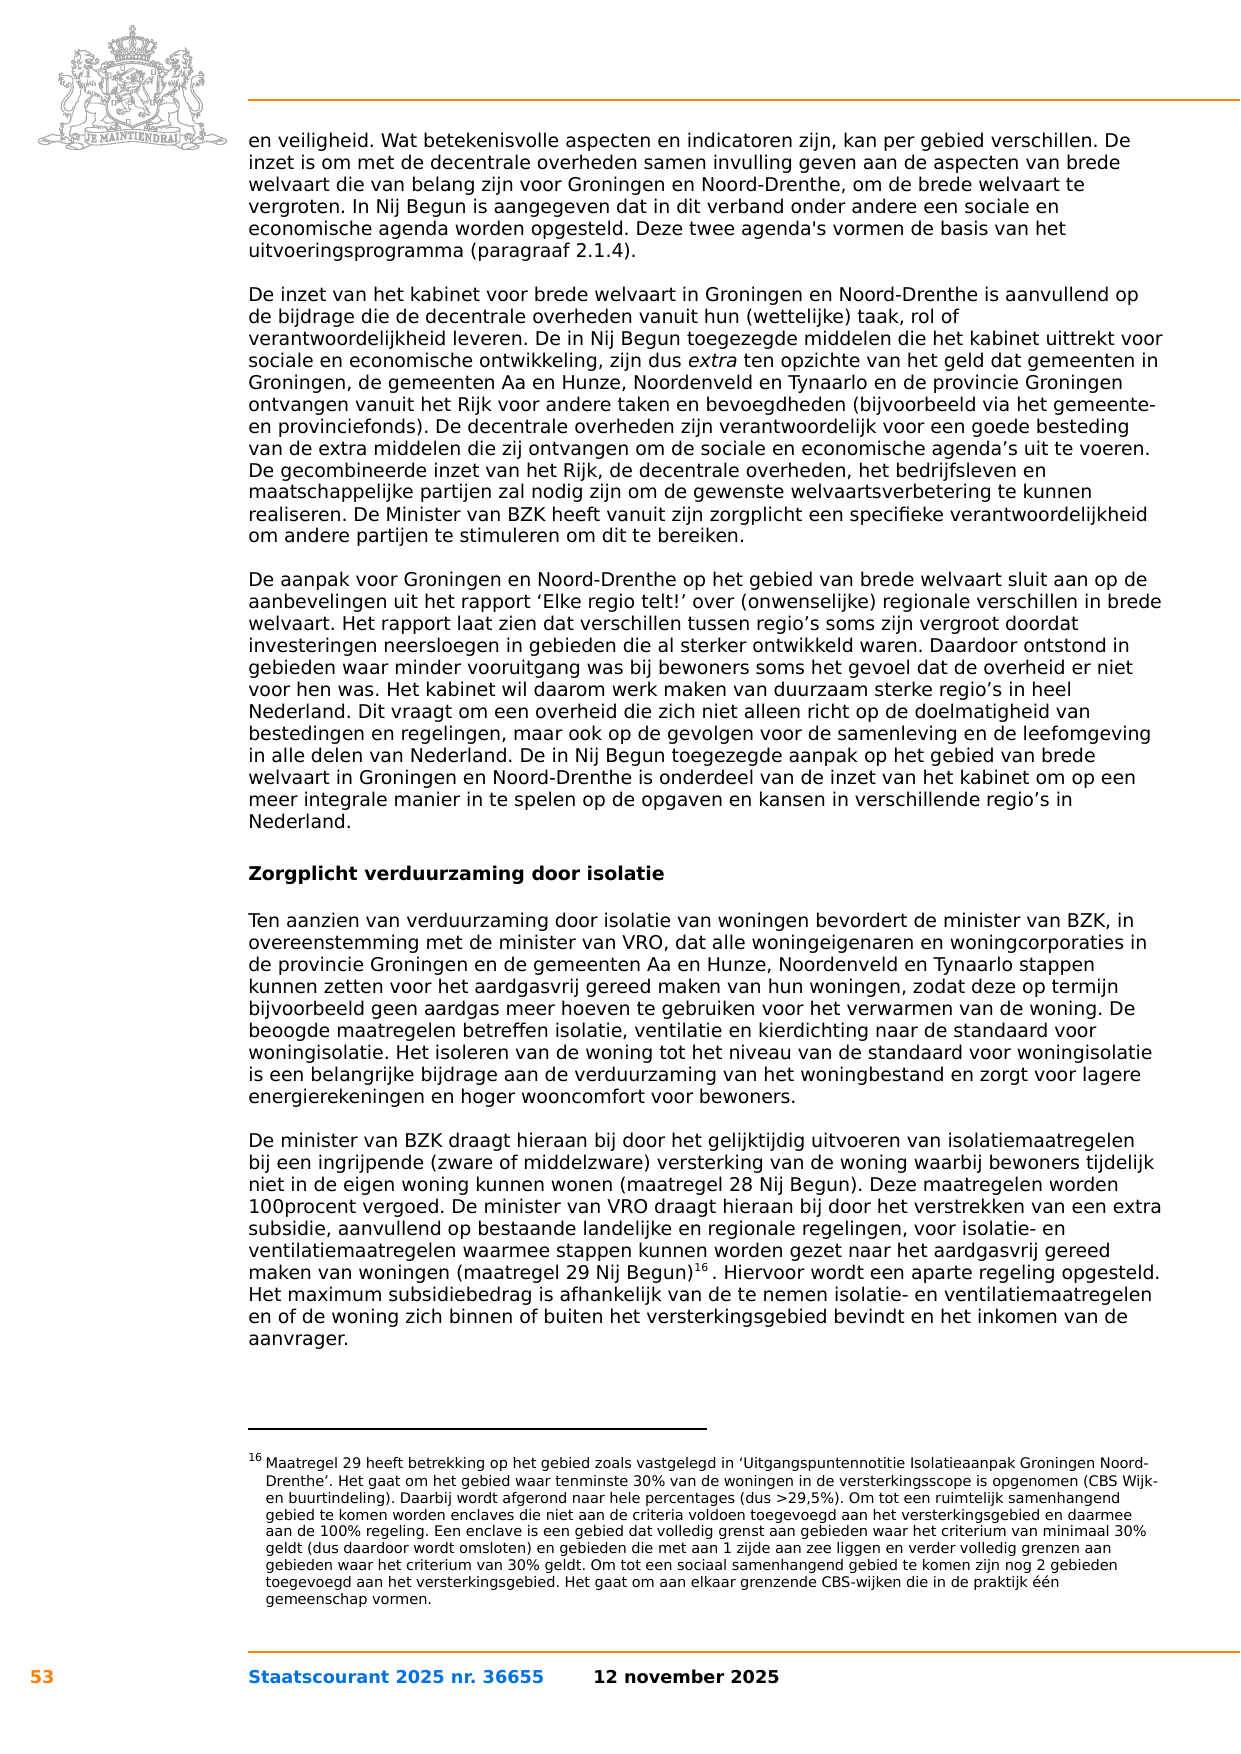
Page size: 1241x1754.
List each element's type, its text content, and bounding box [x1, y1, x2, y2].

text De minister van BZK draagt hieraan bij door het gelijktijdig uitvoeren van isolatiemaatregelen bij een ingrijpende (zware of middelzware) versterking van de woning waarbij bewoners tijdelijk niet in de eigen woning kunnen wonen (maatregel 28 Nij Begun). Deze maatregelen worden 100procent vergoed. De minister van VRO draagt hieraan bij door het verstrekken van een extra subsidie, aanvullend op bestaande landelijke en regionale regelingen, voor isolatie- en ventilatiemaatregelen waarmee stappen kunnen worden gezet naar het aardgasvrij gereed maken van woningen (maatregel 29 Nij Begun). Hiervoor wordt een aparte regeling opgesteld. Het maximum subsidiebedrag is afhankelijk van de te nemen isolatie- en ventilatiemaatregelen en of de woning zich binnen of buiten het versterkingsgebied bevindt en het inkomen van de aanvrager. [248, 1130, 1163, 1349]
text De inzet van het kabinet voor brede welvaart in Groningen en Noord-Drenthe is aanvullend op de bijdrage die de decentrale overheden vanuit hun (wettelijke) taak, rol of verantwoordelijkheid leveren. De in Nij Begun toegezegde middelen die het kabinet uittrekt voor sociale en economische ontwikkeling, zijn dus extra ten opzichte van het geld dat gemeenten in Groningen, de gemeenten Aa en Hunze, Noordenveld en Tynaarlo en de provincie Groningen ontvangen vanuit het Rijk voor andere taken en bevoegdheden (bijvoorbeeld via het gemeente- en provinciefonds). De decentrale overheden zijn verantwoordelijk voor een goede besteding van de extra middelen die zij ontvangen om de sociale en economische agenda’s uit te voeren. De gecombineerde inzet van het Rijk, de decentrale overheden, het bedrijfsleven en maatschappelijke partijen zal nodig zijn om de gewenste welvaartsverbetering te kunnen realiseren. De Minister van BZK heeft vanuit zijn zorgplicht een specifieke verantwoordelijkheid om andere partijen te stimuleren om dit te bereiken. [248, 284, 1163, 547]
text De aanpak voor Groningen en Noord-Drenthe op het gebied van brede welvaart sluit aan op de aanbevelingen uit het rapport ‘Elke regio telt!’ over (onwenselijke) regionale verschillen in brede welvaart. Het rapport laat zien dat verschillen tussen regio’s soms zijn vergroot doordat investeringen neersloegen in gebieden die al sterker ontwikkeld waren. Daardoor ontstond in gebieden waar minder vooruitgang was bij bewoners soms het gevoel dat de overheid er niet voor hen was. Het kabinet wil daarom werk maken van duurzaam sterke regio’s in heel Nederland. Dit vraagt om een overheid die zich niet alleen richt op de doelmatigheid van bestedingen en regelingen, maar ook op de gevolgen voor de samenleving en de leefomgeving in alle delen van Nederland. De in Nij Begun toegezegde aanpak op het gebied van brede welvaart in Groningen en Noord-Drenthe is onderdeel van de inzet van het kabinet om op een meer integrale manier in te spelen op de opgaven en kansen in verschillende regio’s in Nederland. [248, 569, 1163, 833]
picture [38, 25, 227, 150]
text Ten aanzien van verduurzaming door isolatie van woningen bevordert de minister van BZK, in overeenstemming met de minister van VRO, dat alle woningeigenaren en woningcorporaties in de provincie Groningen en de gemeenten Aa en Hunze, Noordenveld en Tynaarlo stappen kunnen zetten voor het aardgasvrij gereed maken van hun woningen, zodat deze op termijn bijvoorbeeld geen aardgas meer hoeven te gebruiken voor het verwarmen van de woning. De beoogde maatregelen betreffen isolatie, ventilatie en kierdichting naar de standaard voor woningisolatie. Het isoleren van de woning tot het niveau van de standaard voor woningisolatie is een belangrijke bijdrage aan de verduurzaming van het woningbestand en zorgt voor lagere energierekeningen en hoger wooncomfort voor bewoners. [248, 910, 1163, 1108]
text Maatregel 29 heeft betrekking op het gebied zoals vastgelegd in ‘Uitgangspuntennotitie Isolatieaanpak Groningen Noord-Drenthe’. Het gaat om het gebied waar tenminste 30% van de woningen in de versterkingsscope is opgenomen (CBS Wijk- en buurtindeling). Daarbij wordt afgerond naar hele percentages (dus >29,5%). Om tot een ruimtelijk samenhangend gebied te komen worden enclaves die niet aan de criteria voldoen toegevoegd aan het versterkingsgebied en daarmee aan de 100% regeling. Een enclave is een gebied dat volledig grenst aan gebieden waar het criterium van minimaal 30% geldt (dus daardoor wordt omsloten) en gebieden die met aan 1 zijde aan zee liggen en verder volledig grenzen aan gebieden waar het criterium van 30% geldt. Om tot een sociaal samenhangend gebied te komen zijn nog 2 gebieden toegevoegd aan het versterkingsgebied. Het gaat om aan elkaar grenzende CBS-wijken die in de praktijk één gemeenschap vormen. [248, 1451, 1163, 1608]
text en veiligheid. Wat betekenisvolle aspecten en indicatoren zijn, kan per gebied verschillen. De inzet is om met de decentrale overheden samen invulling geven aan de aspecten van brede welvaart die van belang zijn voor Groningen en Noord-Drenthe, om de brede welvaart te vergroten. In Nij Begun is aangegeven dat in dit verband onder andere een sociale en economische agenda worden opgesteld. Deze twee agenda's vormen de basis van het uitvoeringsprogramma (paragraaf 2.1.4). [248, 130, 1163, 262]
subtitle Zorgplicht verduurzaming door isolatie [248, 863, 1163, 885]
